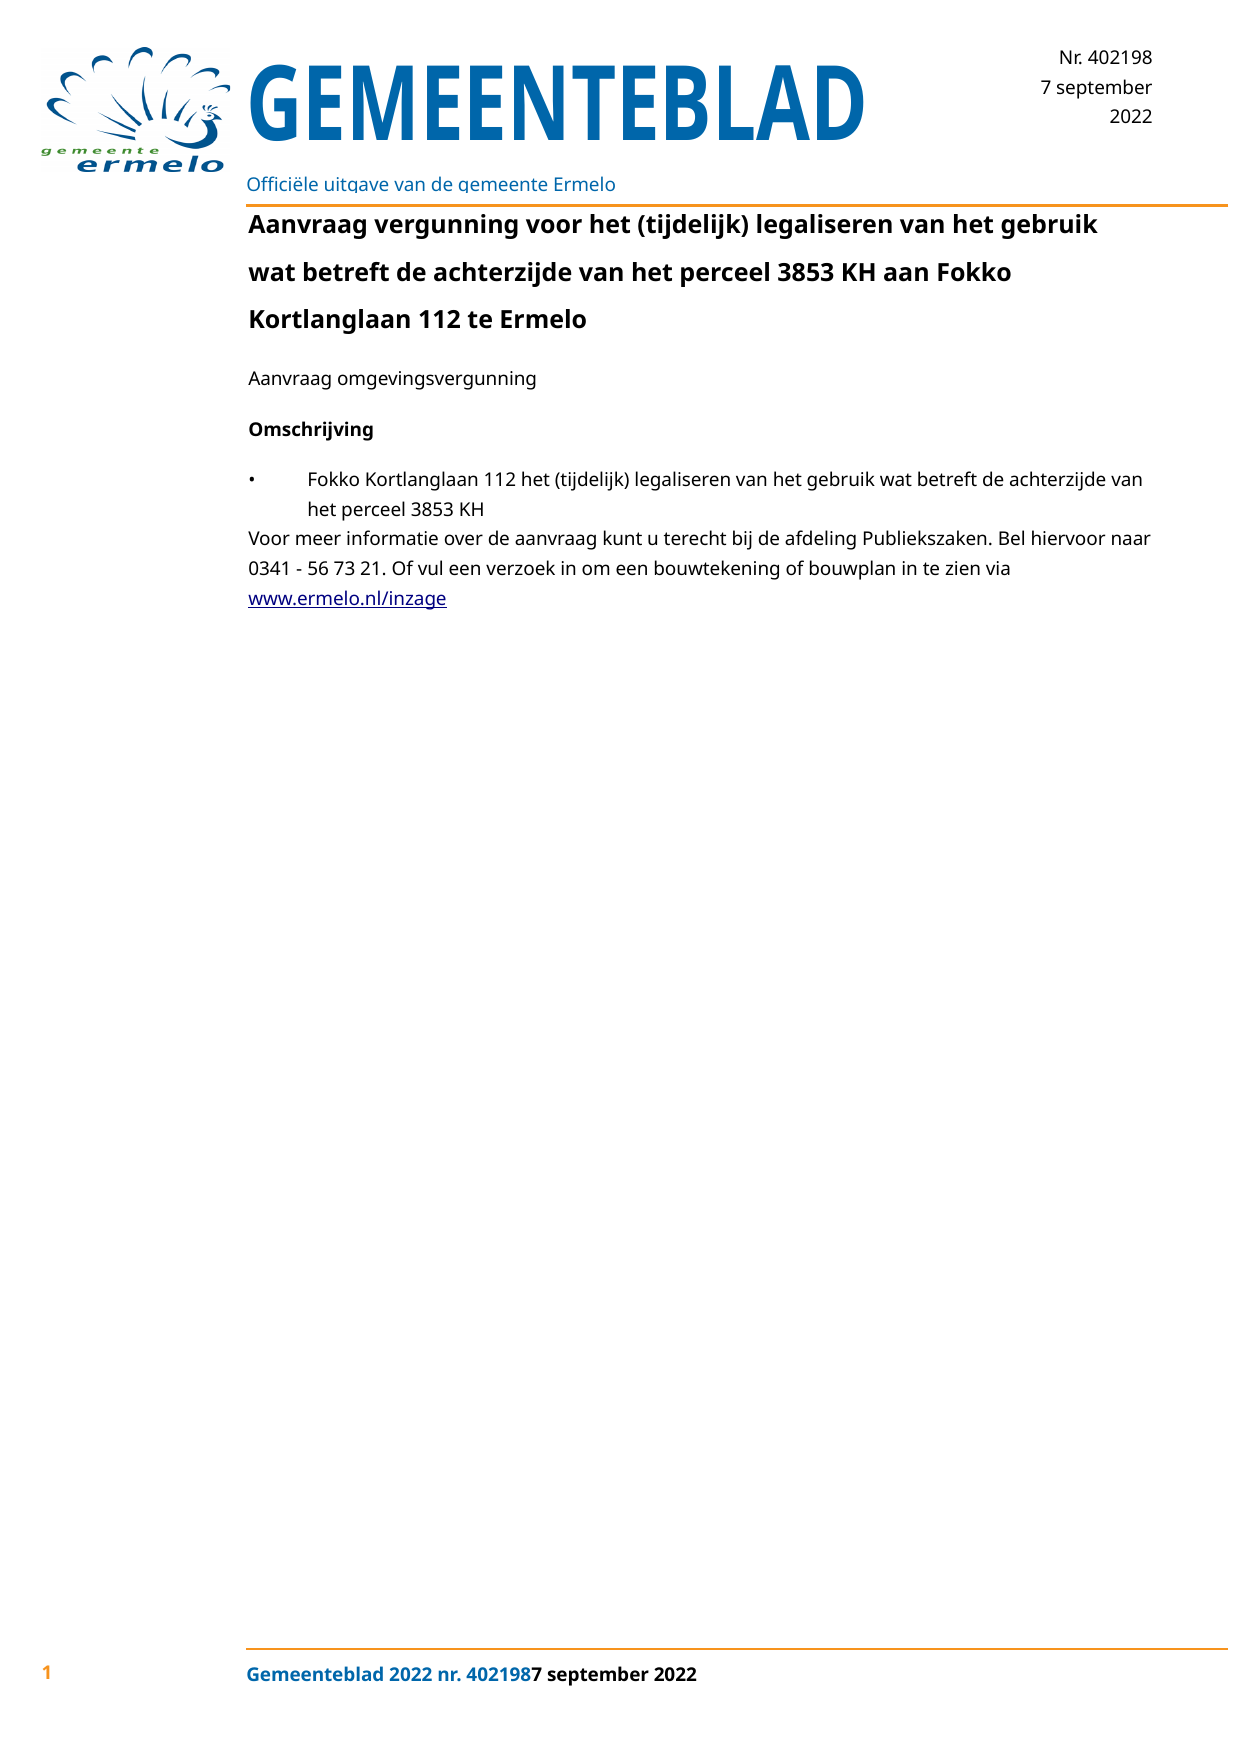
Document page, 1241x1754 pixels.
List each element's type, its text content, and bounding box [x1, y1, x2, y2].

text Aanvraag vergunning voor het (tijdelijk) legaliseren van het gebruik wat betreft de achterzijde van het perceel 3853 KH aan Fokko Kortlanglaan 112 te Ermelo [248, 207, 1152, 336]
picture [41, 47, 231, 172]
text Omschrijving [248, 416, 1152, 442]
text Aanvraag omgevingsvergunning [248, 366, 1152, 391]
list Fokko Kortlanglaan 112 het (tijdelijk) legaliseren van het gebruik wat betreft de achterzijde van het perceel 3853 KH [248, 466, 1152, 522]
text Voor meer informatie over de aanvraag kunt u terecht bij de afdeling Publiekszaken. Bel hiervoor naar 0341 - 56 73 21. Of vul een verzoek in om een bouwtekening of bouwplan in te zien via www.ermelo.nl/inzage [248, 526, 1152, 610]
